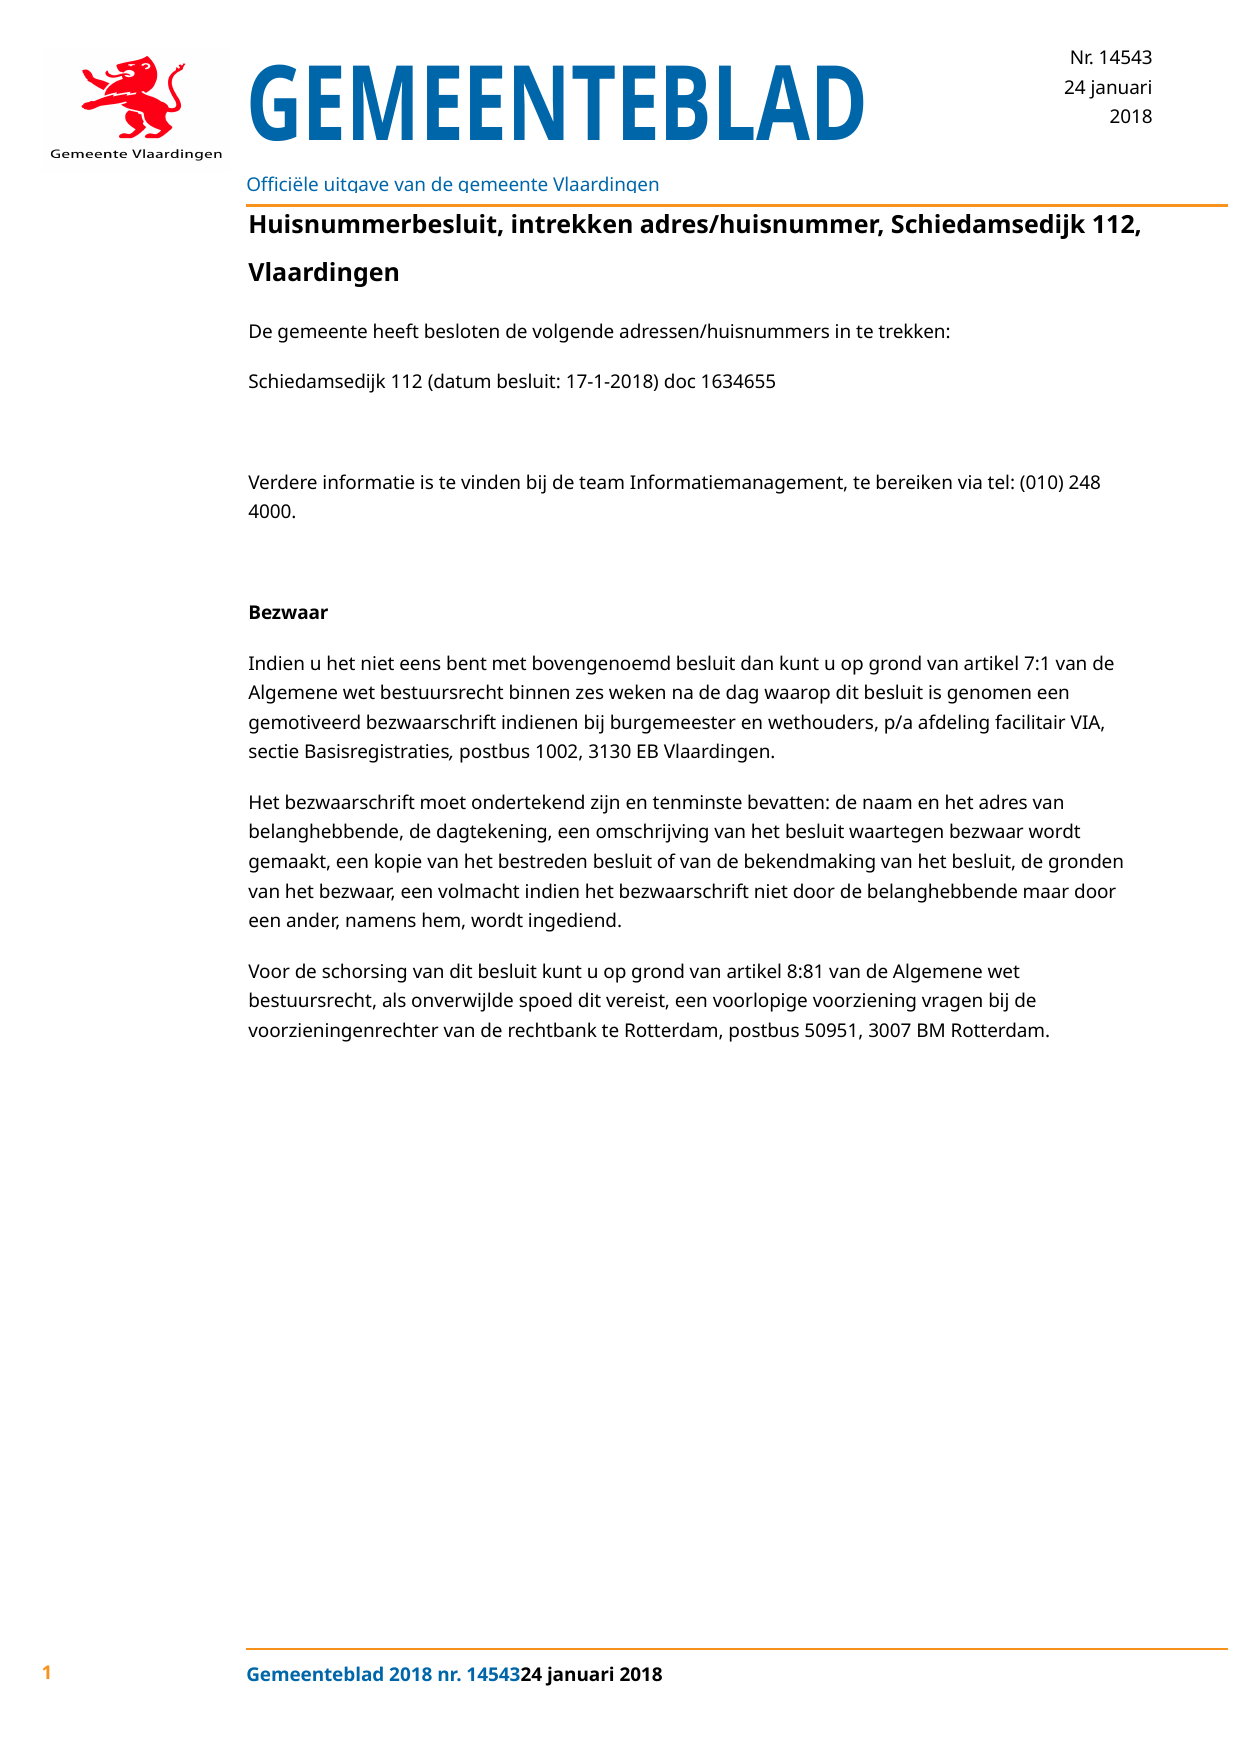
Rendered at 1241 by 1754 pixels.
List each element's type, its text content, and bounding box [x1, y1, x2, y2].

text Verdere informatie is te vinden bij de team Informatiemanagement, te bereiken via tel: (010) 248 4000. [248, 469, 1152, 524]
picture [41, 47, 231, 172]
text Indien u het niet eens bent met bovengenoemd besluit dan kunt u op grond van artikel 7:1 van de Algemene wet bestuursrecht binnen zes weken na de dag waarop dit besluit is genomen een gemotiveerd bezwaarschrift indienen bij burgemeester en wethouders, p/a afdeling facilitair VIA, sectie Basisregistraties, postbus 1002, 3130 EB Vlaardingen. [248, 650, 1152, 764]
text De gemeente heeft besloten de volgende adressen/huisnummers in te trekken: [248, 318, 1152, 344]
text Voor de schorsing van dit besluit kunt u op grond van artikel 8:81 van de Algemene wet bestuursrecht, als onverwijlde spoed dit vereist, een voorlopige voorziening vragen bij de voorzieningenrechter van de rechtbank te Rotterdam, postbus 50951, 3007 BM Rotterdam. [248, 958, 1152, 1043]
text Huisnummerbesluit, intrekken adres/huisnummer, Schiedamsedijk 112, Vlaardingen [248, 207, 1152, 288]
text Bezwaar [248, 599, 1152, 625]
text Het bezwaarschrift moet ondertekend zijn en tenminste bevatten: de naam en het adres van belanghebbende, de dagtekening, een omschrijving van het besluit waartegen bezwaar wordt gemaakt, een kopie van het bestreden besluit of van de bekendmaking van het besluit, de gronden van het bezwaar, een volmacht indien het bezwaarschrift niet door de belanghebbende maar door een ander, namens hem, wordt ingediend. [248, 789, 1152, 933]
text Schiedamsedijk 112 (datum besluit: 17-1-2018) doc 1634655 [248, 368, 1152, 394]
